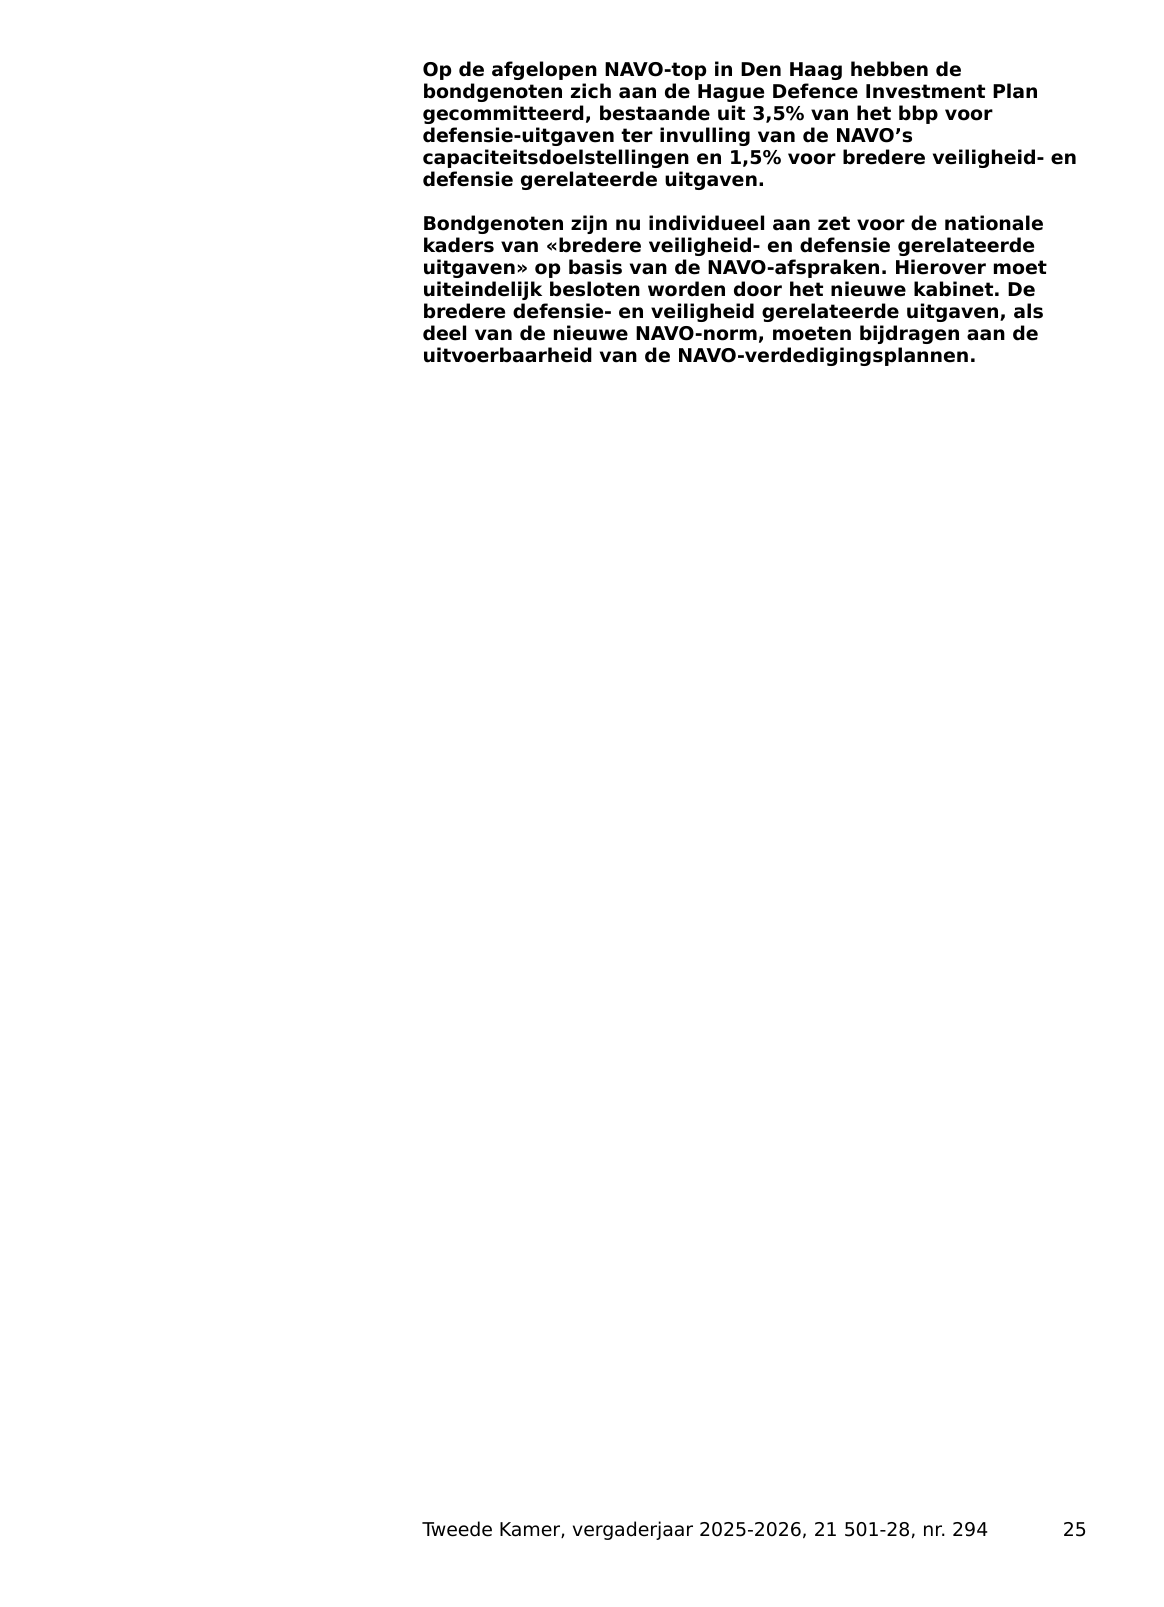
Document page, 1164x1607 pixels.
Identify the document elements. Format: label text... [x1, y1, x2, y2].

text Op de afgelopen NAVO-top in Den Haag hebben de bondgenoten zich aan de Hague Defence Investment Plan gecommitteerd, bestaande uit 3,5% van het bbp voor defensie-uitgaven ter invulling van de NAVO’s capaciteitsdoelstellingen en 1,5% voor bredere veiligheid- en defensie gerelateerde uitgaven. [422, 59, 1087, 191]
text Bondgenoten zijn nu individueel aan zet voor de nationale kaders van «bredere veiligheid- en defensie gerelateerde uitgaven» op basis van de NAVO-afspraken. Hierover moet uiteindelijk besloten worden door het nieuwe kabinet. De bredere defensie- en veiligheid gerelateerde uitgaven, als deel van de nieuwe NAVO-norm, moeten bijdragen aan de uitvoerbaarheid van de NAVO-verdedigingsplannen. [422, 213, 1087, 367]
